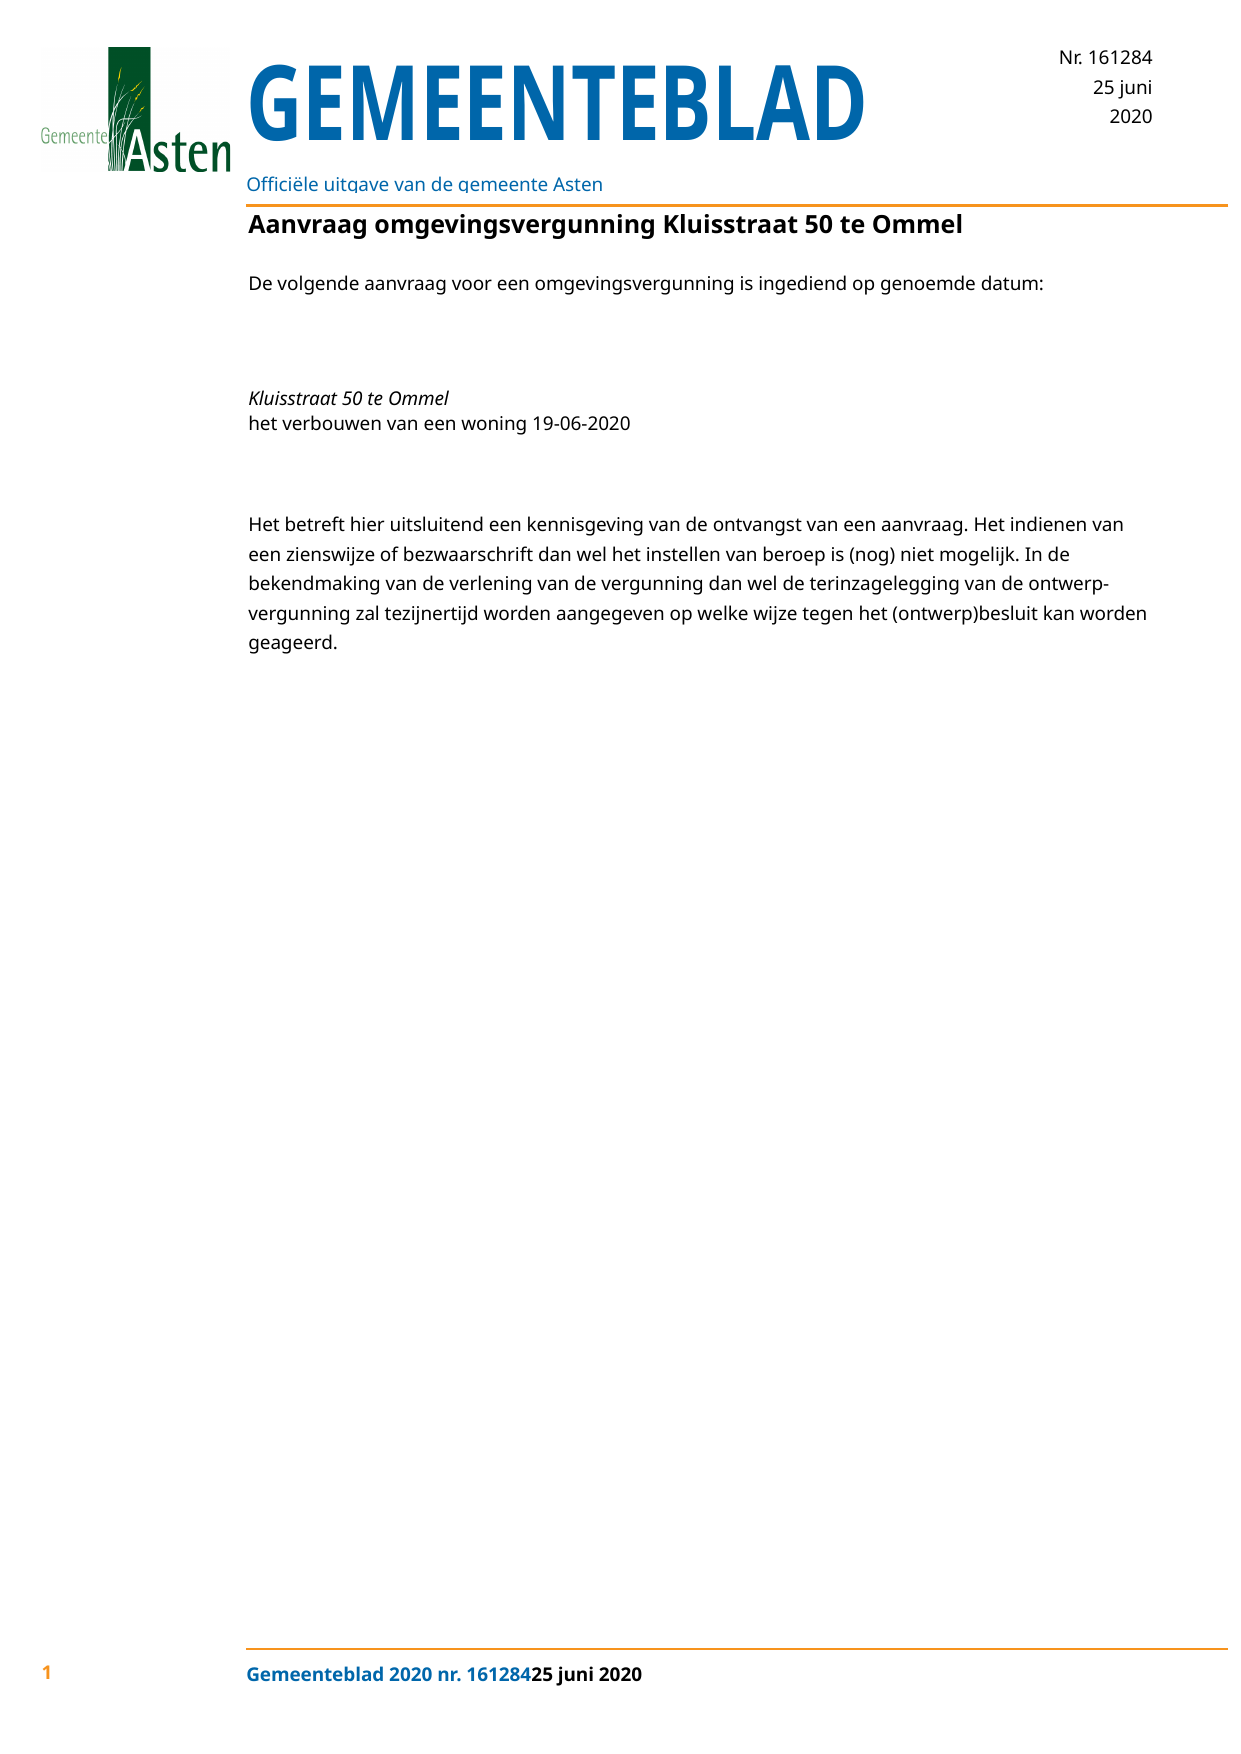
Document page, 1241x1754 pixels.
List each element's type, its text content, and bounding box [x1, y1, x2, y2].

picture [41, 47, 231, 172]
text De volgende aanvraag voor een omgevingsvergunning is ingediend op genoemde datum: [248, 270, 1152, 296]
text Kluisstraat 50 te Ommel [248, 385, 1152, 410]
text Het betreft hier uitsluitend een kennisgeving van de ontvangst van een aanvraag. Het indienen van een zienswijze of bezwaarschrift dan wel het instellen van beroep is (nog) niet mogelijk. In de bekendmaking van de verlening van de vergunning dan wel de terinzagelegging van de ontwerp-vergunning zal tezijnertijd worden aangegeven op welke wijze tegen het (ontwerp)besluit kan worden geageerd. [248, 511, 1152, 655]
text Aanvraag omgevingsvergunning Kluisstraat 50 te Ommel [248, 207, 1152, 241]
text het verbouwen van een woning 19-06-2020 [248, 410, 1152, 436]
